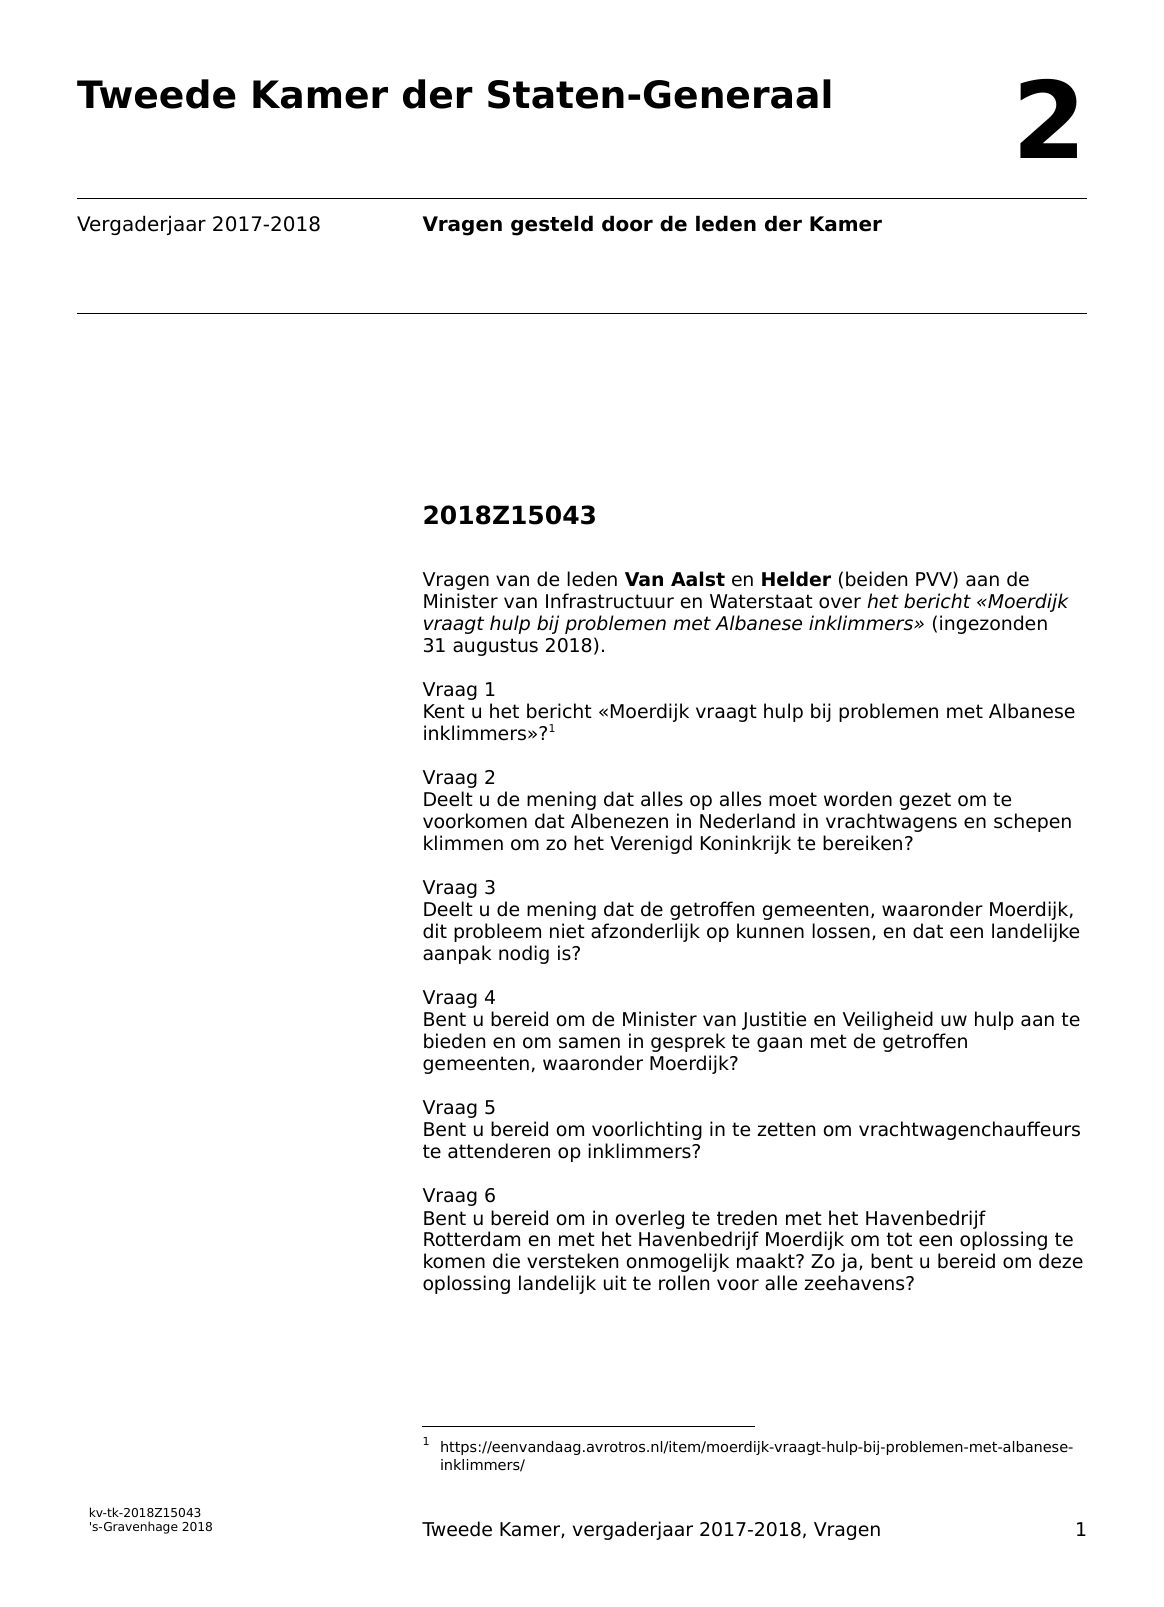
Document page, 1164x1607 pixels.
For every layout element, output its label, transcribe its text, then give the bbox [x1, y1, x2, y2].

text Bent u bereid om voorlichting in te zetten om vrachtwagenchauffeurs te attenderen op inklimmers? [422, 1119, 1087, 1163]
text https://eenvandaag.avrotros.nl/item/moerdijk-vraagt-hulp-bij-problemen-met-albanese-inklimmers/ [422, 1435, 1087, 1474]
text Vraag 3 [422, 877, 1087, 899]
text Vraag 1 [422, 679, 1087, 701]
text Kent u het bericht «Moerdijk vraagt hulp bij problemen met Albanese inklimmers»? [422, 701, 1087, 745]
text Deelt u de mening dat de getroffen gemeenten, waaronder Moerdijk, dit probleem niet afzonderlijk op kunnen lossen, en dat een landelijke aanpak nodig is? [422, 899, 1087, 965]
text Deelt u de mening dat alles op alles moet worden gezet om te voorkomen dat Albenezen in Nederland in vrachtwagens en schepen klimmen om zo het Verenigd Koninkrijk te bereiken? [422, 789, 1087, 855]
text Vraag 2 [422, 767, 1087, 789]
table_header 2 [886, 59, 1087, 198]
text 's-Gravenhage 2018 [88, 1520, 323, 1534]
text Bent u bereid om in overleg te treden met het Havenbedrijf Rotterdam en met het Havenbedrijf Moerdijk om tot een oplossing te komen die versteken onmogelijk maakt? Zo ja, bent u bereid om deze oplossing landelijk uit te rollen voor alle zeehavens? [422, 1207, 1087, 1295]
text Vraag 6 [422, 1185, 1087, 1207]
text Vraag 4 [422, 987, 1087, 1009]
text Vragen van de leden Van Aalst en Helder (beiden PVV) aan de Minister van Infrastructuur en Waterstaat over het bericht «Moerdijk vraagt hulp bij problemen met Albanese inklimmers» (ingezonden 31 augustus 2018). [422, 569, 1087, 657]
table_cell Vergaderjaar 2017-2018 [77, 199, 422, 313]
table_header Tweede Kamer der Staten-Generaal [77, 59, 886, 198]
text kv-tk-2018Z15043 [88, 1506, 323, 1520]
text Bent u bereid om de Minister van Justitie en Veiligheid uw hulp aan te bieden en om samen in gesprek te gaan met de getroffen gemeenten, waaronder Moerdijk? [422, 1009, 1087, 1075]
table_cell Vragen gesteld door de leden der Kamer [422, 199, 1087, 313]
text 2018Z15043 [422, 501, 1087, 531]
text Vraag 5 [422, 1097, 1087, 1119]
